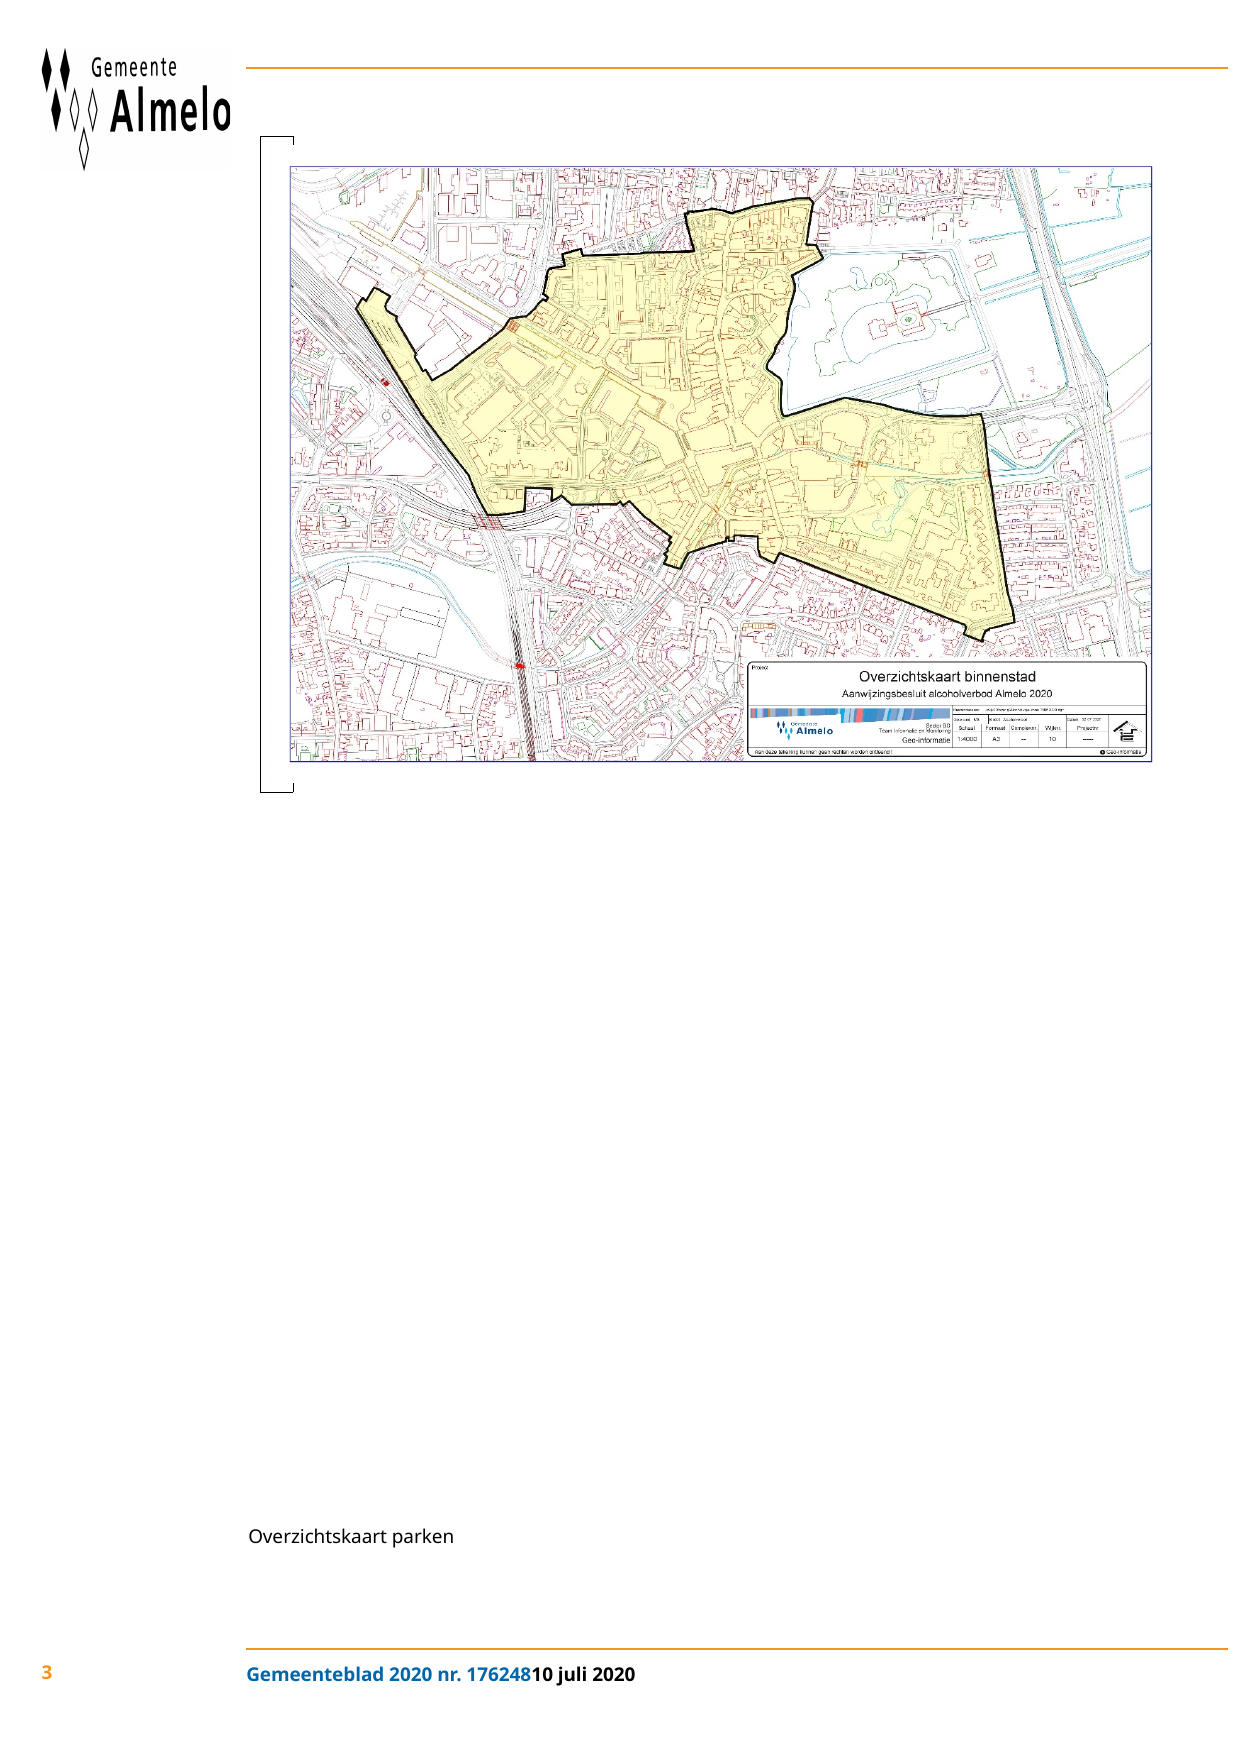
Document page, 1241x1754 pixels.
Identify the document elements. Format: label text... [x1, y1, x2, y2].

picture [268, 145, 1173, 783]
text Overzichtskaart parken [248, 1523, 1152, 1549]
picture [41, 47, 231, 172]
